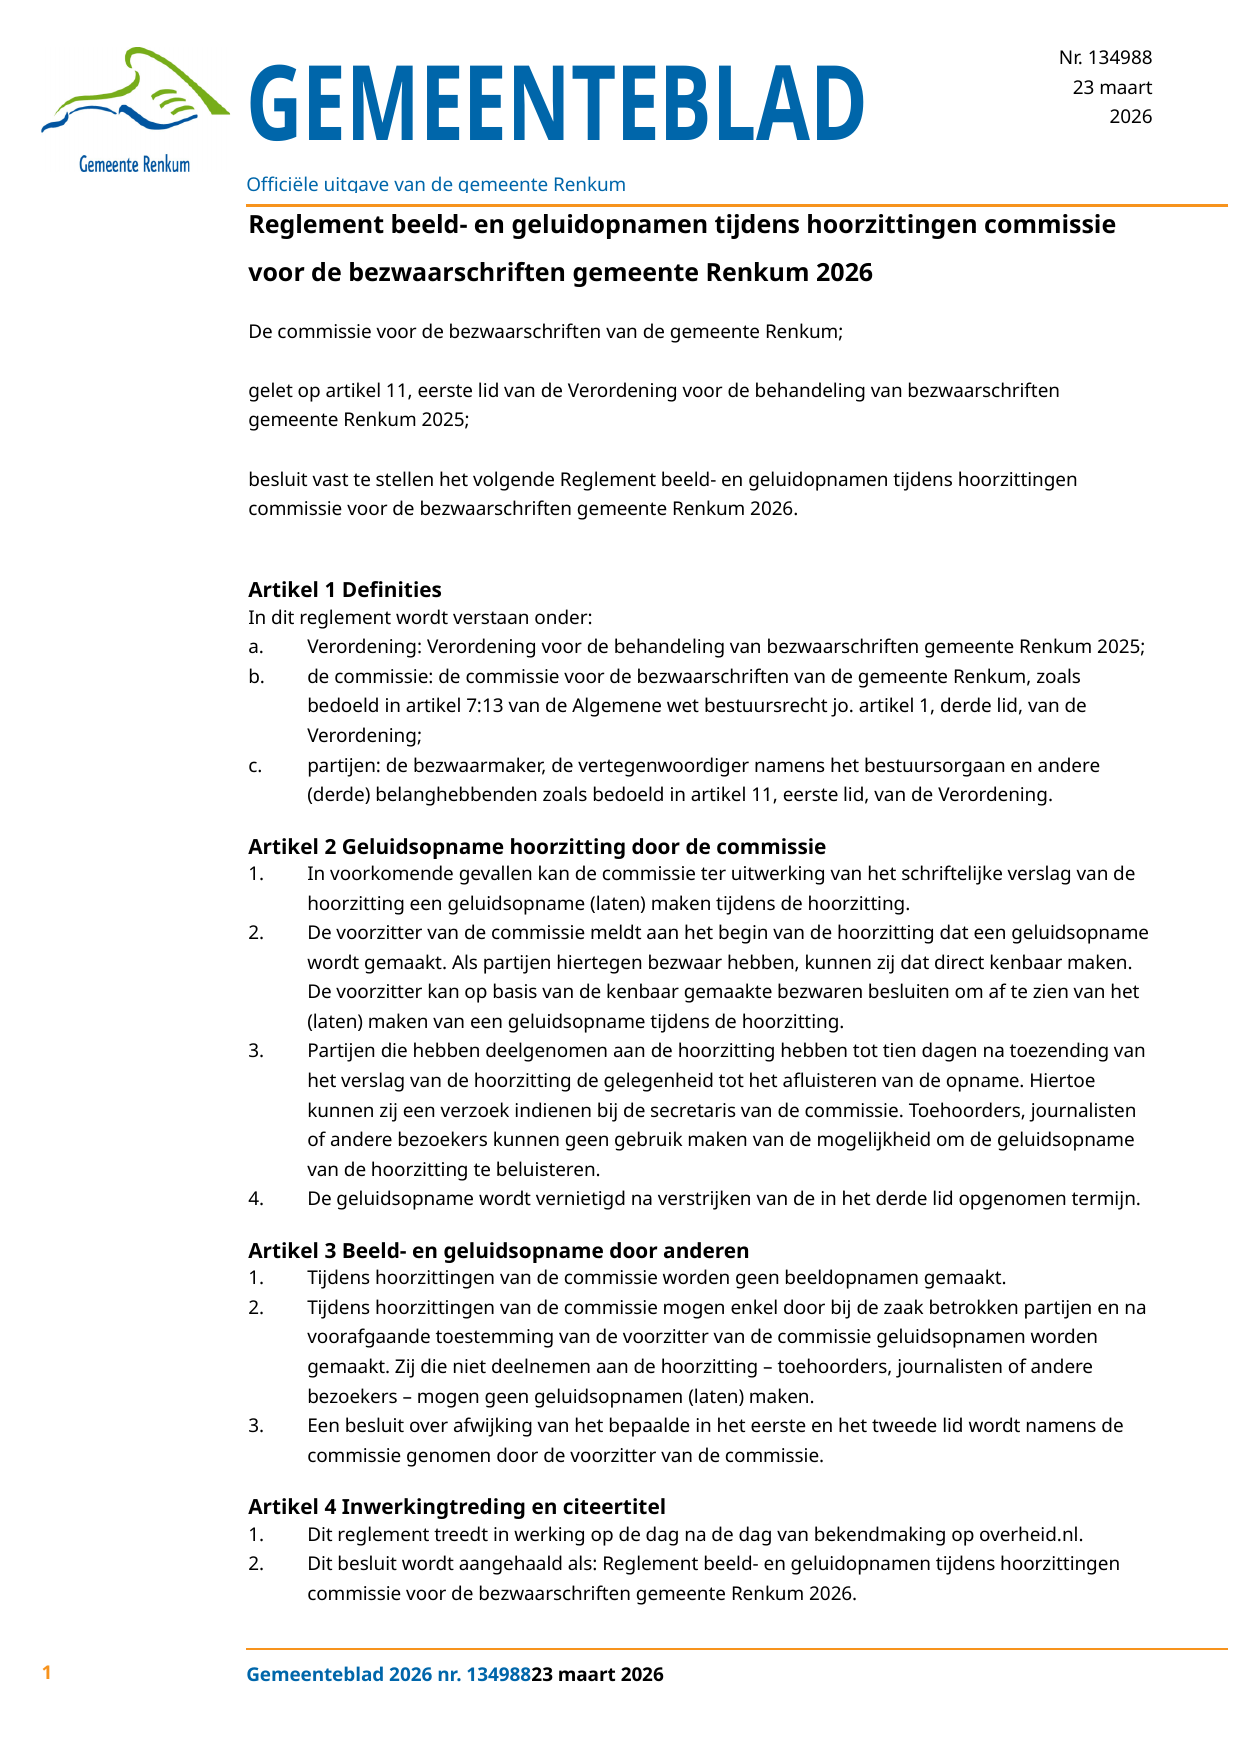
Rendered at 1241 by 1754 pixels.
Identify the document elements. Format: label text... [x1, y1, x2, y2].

list Partijen die hebben deelgenomen aan de hoorzitting hebben tot tien dagen na toezending van het verslag van de hoorzitting de gelegenheid tot het afluisteren van de opname. Hiertoe kunnen zij een verzoek indienen bij de secretaris van de commissie. Toehoorders, journalisten of andere bezoekers kunnen geen gebruik maken van de mogelijkheid om de geluidsopname van de hoorzitting te beluisteren. [248, 1038, 1152, 1182]
list de commissie: de commissie voor de bezwaarschriften van de gemeente Renkum, zoals bedoeld in artikel 7:13 van de Algemene wet bestuursrecht jo. artikel 1, derde lid, van de Verordening; [248, 663, 1152, 748]
list De voorzitter van de commissie meldt aan het begin van de hoorzitting dat een geluidsopname wordt gemaakt. Als partijen hiertegen bezwaar hebben, kunnen zij dat direct kenbaar maken. De voorzitter kan op basis van de kenbaar gemaakte bezwaren besluiten om af te zien van het (laten) maken van een geluidsopname tijdens de hoorzitting. [248, 919, 1152, 1034]
list partijen: de bezwaarmaker, de vertegenwoordiger namens het bestuursorgaan en andere (derde) belanghebbenden zoals bedoeld in artikel 11, eerste lid, van de Verordening. [248, 752, 1152, 807]
list Tijdens hoorzittingen van de commissie worden geen beeldopnamen gemaakt. [248, 1264, 1152, 1290]
list Verordening: Verordening voor de behandeling van bezwaarschriften gemeente Renkum 2025; [248, 633, 1152, 659]
list In voorkomende gevallen kan de commissie ter uitwerking van het schriftelijke verslag van de hoorzitting een geluidsopname (laten) maken tijdens de hoorzitting. [248, 860, 1152, 916]
list Tijdens hoorzittingen van de commissie mogen enkel door bij de zaak betrokken partijen en na voorafgaande toestemming van de voorzitter van de commissie geluidsopnamen worden gemaakt. Zij die niet deelnemen aan de hoorzitting – toehoorders, journalisten of andere bezoekers – mogen geen geluidsopnamen (laten) maken. [248, 1294, 1152, 1408]
text Artikel 4 Inwerkingtreding en citeertitel [248, 1492, 1152, 1521]
text Artikel 1 Definities [248, 575, 1152, 604]
text Artikel 3 Beeld- en geluidsopname door anderen [248, 1236, 1152, 1264]
list Dit reglement treedt in werking op de dag na de dag van bekendmaking op overheid.nl. [248, 1521, 1152, 1547]
picture [41, 47, 231, 172]
text Reglement beeld- en geluidopnamen tijdens hoorzittingen commissie voor de bezwaarschriften gemeente Renkum 2026 [248, 207, 1152, 288]
list De geluidsopname wordt vernietigd na verstrijken van de in het derde lid opgenomen termijn. [248, 1186, 1152, 1211]
text besluit vast te stellen het volgende Reglement beeld- en geluidopnamen tijdens hoorzittingen commissie voor de bezwaarschriften gemeente Renkum 2026. [248, 466, 1152, 521]
list Dit besluit wordt aangehaald als: Reglement beeld- en geluidopnamen tijdens hoorzittingen commissie voor de bezwaarschriften gemeente Renkum 2026. [248, 1550, 1152, 1606]
text De commissie voor de bezwaarschriften van de gemeente Renkum; [248, 318, 1152, 344]
list Een besluit over afwijking van het bepaalde in het eerste en het tweede lid wordt namens de commissie genomen door de voorzitter van de commissie. [248, 1412, 1152, 1468]
text gelet op artikel 11, eerste lid van de Verordening voor de behandeling van bezwaarschriften gemeente Renkum 2025; [248, 377, 1152, 432]
text In dit reglement wordt verstaan onder: [248, 604, 1152, 629]
text Artikel 2 Geluidsopname hoorzitting door de commissie [248, 832, 1152, 860]
